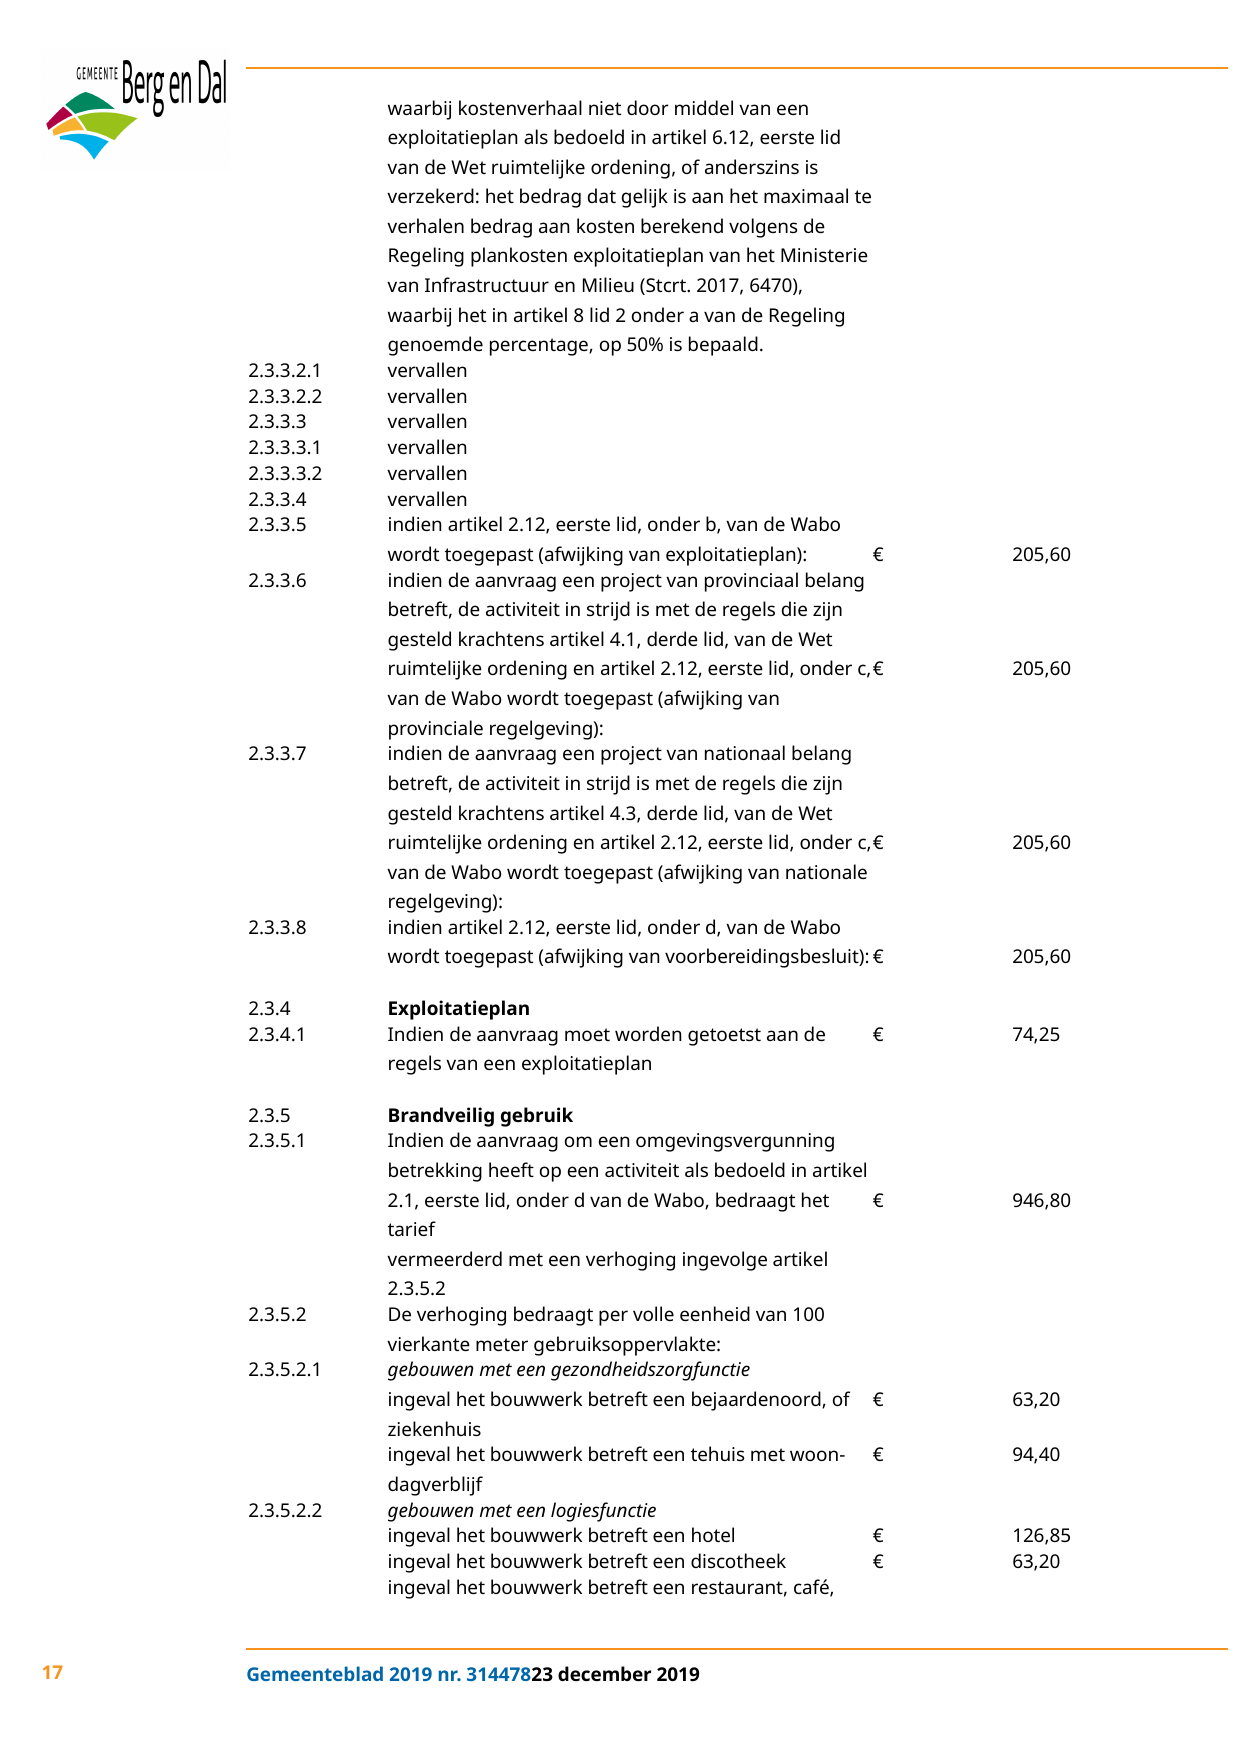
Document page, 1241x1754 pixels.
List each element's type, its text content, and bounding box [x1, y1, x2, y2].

table_cell 2.3.5.2.2 [248, 1497, 387, 1523]
table_cell Exploitatieplan [388, 995, 873, 1021]
table_cell indien artikel 2.12, eerste lid, onder d, van de Wabo wordt toegepast (afwijking van voorbereidingsbesluit): [388, 914, 873, 969]
table_cell [873, 409, 1012, 434]
table_cell [248, 1076, 387, 1102]
table_cell 63,20 [1012, 1357, 1152, 1442]
table_cell vervallen [388, 409, 873, 434]
table_cell 2.3.5 [248, 1102, 387, 1128]
table_cell 2.3.5.2 [248, 1301, 387, 1357]
table_cell [248, 1442, 387, 1497]
table_cell € [873, 1548, 1012, 1574]
table_cell [873, 995, 1152, 1021]
table_cell [873, 1497, 1012, 1523]
table_cell € [873, 512, 1012, 567]
table_cell vervallen [388, 383, 873, 409]
table_cell Brandveilig gebruik [388, 1102, 873, 1128]
table_cell [388, 1076, 873, 1102]
table_cell [1012, 383, 1152, 409]
table_cell [873, 434, 1012, 460]
table_cell € [873, 1128, 1012, 1301]
table_cell 2.3.5.1 [248, 1128, 387, 1301]
table_cell gebouwen met een gezondheidszorgfunctie ingeval het bouwwerk betreft een bejaardenoord, of ziekenhuis [388, 1357, 873, 1442]
table_cell 126,85 [1012, 1523, 1152, 1548]
table_cell € [873, 1357, 1012, 1442]
table_cell [248, 95, 387, 357]
table_cell [873, 1102, 1012, 1128]
table_cell 2.3.3.8 [248, 914, 387, 969]
table_cell waarbij kostenverhaal niet door middel van een exploitatieplan als bedoeld in artikel 6.12, eerste lid van de Wet ruimtelijke ordening, of anderszins is verzekerd: het bedrag dat gelijk is aan het maximaal te verhalen bedrag aan kosten berekend volgens de Regeling plankosten exploitatieplan van het Ministerie van Infrastructuur en Milieu (Stcrt. 2017, 6470), waarbij het in artikel 8 lid 2 onder a van de Regeling genoemde percentage, op 50% is bepaald. [388, 95, 873, 357]
table_cell 2.3.3.7 [248, 741, 387, 914]
table_cell 2.3.3.3 [248, 409, 387, 434]
table_cell 2.3.3.2.1 [248, 357, 387, 383]
table_cell 2.3.3.3.2 [248, 460, 387, 486]
table_cell [1012, 1076, 1152, 1102]
table_cell vervallen [388, 486, 873, 512]
table_cell [1012, 1497, 1152, 1523]
table_cell [873, 460, 1012, 486]
table_cell vervallen [388, 434, 873, 460]
table_cell vervallen [388, 460, 873, 486]
table_cell [873, 970, 1152, 995]
table_cell Indien de aanvraag moet worden getoetst aan de regels van een exploitatieplan [388, 1021, 873, 1076]
table_cell 94,40 [1012, 1442, 1152, 1497]
table_cell vervallen [388, 357, 873, 383]
table_cell 74,25 [1012, 1021, 1152, 1076]
table_cell [873, 1301, 1012, 1357]
table_cell indien de aanvraag een project van provinciaal belang betreft, de activiteit in strijd is met de regels die zijn gesteld krachtens artikel 4.1, derde lid, van de Wet ruimtelijke ordening en artikel 2.12, eerste lid, onder c, van de Wabo wordt toegepast (afwijking van provinciale regelgeving): [388, 567, 873, 741]
table_cell indien de aanvraag een project van nationaal belang betreft, de activiteit in strijd is met de regels die zijn gesteld krachtens artikel 4.3, derde lid, van de Wet ruimtelijke ordening en artikel 2.12, eerste lid, onder c, van de Wabo wordt toegepast (afwijking van nationale regelgeving): [388, 741, 873, 914]
table_cell [248, 1548, 387, 1574]
table_cell 205,60 [1012, 914, 1152, 969]
table_cell ingeval het bouwwerk betreft een restaurant, café, [388, 1574, 873, 1600]
table_cell 205,60 [1012, 741, 1152, 914]
table_cell 63,20 [1012, 1548, 1152, 1574]
table_cell 2.3.3.5 [248, 512, 387, 567]
table_cell [1012, 409, 1152, 434]
table_cell € [873, 1021, 1012, 1076]
table_cell [1012, 357, 1152, 383]
table_cell ingeval het bouwwerk betreft een hotel [388, 1523, 873, 1548]
table_cell gebouwen met een logiesfunctie [388, 1497, 873, 1523]
table_cell 2.3.3.2.2 [248, 383, 387, 409]
table_cell € [873, 1442, 1012, 1497]
table_cell Indien de aanvraag om een omgevingsvergunning betrekking heeft op een activiteit als bedoeld in artikel 2.1, eerste lid, onder d van de Wabo, bedraagt het tarief vermeerderd met een verhoging ingevolge artikel 2.3.5.2 [388, 1128, 873, 1301]
table_cell ingeval het bouwwerk betreft een discotheek [388, 1548, 873, 1574]
table_cell [873, 383, 1012, 409]
table_cell [1012, 486, 1152, 512]
table_cell [1012, 1301, 1152, 1357]
table_cell € [873, 914, 1012, 969]
table_cell 2.3.3.6 [248, 567, 387, 741]
table_cell [1012, 460, 1152, 486]
table_cell [873, 1574, 1012, 1600]
table_cell [388, 970, 873, 995]
table_cell [873, 357, 1012, 383]
table_cell De verhoging bedraagt per volle eenheid van 100 vierkante meter gebruiksoppervlakte: [388, 1301, 873, 1357]
table_cell [1012, 1574, 1152, 1600]
table_cell indien artikel 2.12, eerste lid, onder b, van de Wabo wordt toegepast (afwijking van exploitatieplan): [388, 512, 873, 567]
table_cell € [873, 567, 1012, 741]
table_cell € [873, 1523, 1012, 1548]
table_cell ingeval het bouwwerk betreft een tehuis met woon- dagverblijf [388, 1442, 873, 1497]
table_cell [873, 486, 1012, 512]
table_cell [248, 1574, 387, 1600]
table_cell [248, 1523, 387, 1548]
table_cell 2.3.5.2.1 [248, 1357, 387, 1442]
table_cell [1012, 95, 1152, 357]
table_cell [873, 95, 1012, 357]
table_cell [873, 1076, 1012, 1102]
table_cell 2.3.4.1 [248, 1021, 387, 1076]
table_cell [1012, 1102, 1152, 1128]
table_cell [248, 970, 387, 995]
picture [41, 47, 231, 172]
table_cell [1012, 434, 1152, 460]
table_cell 2.3.4 [248, 995, 387, 1021]
table_cell 2.3.3.4 [248, 486, 387, 512]
table_cell 205,60 [1012, 567, 1152, 741]
table_cell € [873, 741, 1012, 914]
table_cell 205,60 [1012, 512, 1152, 567]
table_cell 2.3.3.3.1 [248, 434, 387, 460]
table_cell 946,80 [1012, 1128, 1152, 1301]
